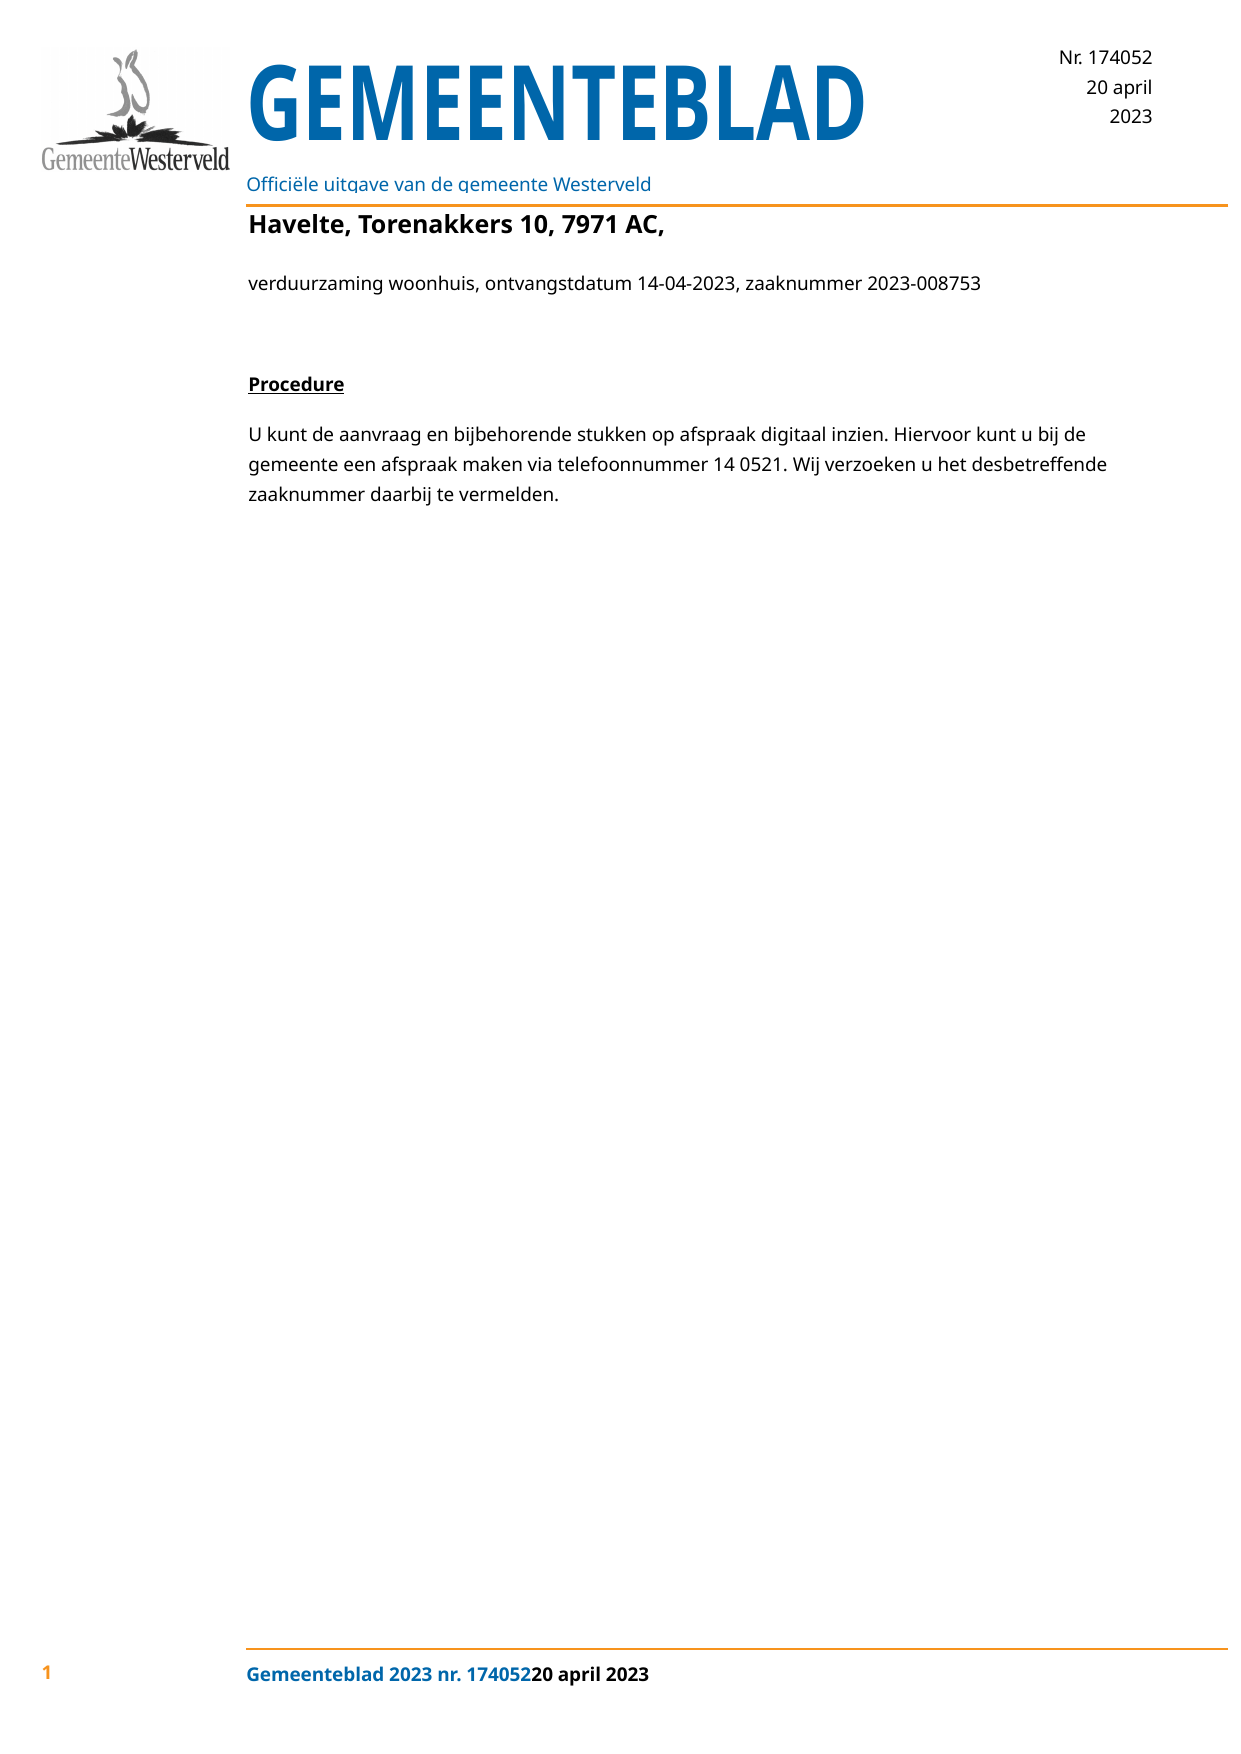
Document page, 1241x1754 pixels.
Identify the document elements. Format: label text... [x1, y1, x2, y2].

text U kunt de aanvraag en bijbehorende stukken op afspraak digitaal inzien. Hiervoor kunt u bij de gemeente een afspraak maken via telefoonnummer 14 0521. Wij verzoeken u het desbetreffende zaaknummer daarbij te vermelden. [248, 422, 1152, 506]
text Havelte, Torenakkers 10, 7971 AC, [248, 207, 1152, 241]
text verduurzaming woonhuis, ontvangstdatum 14-04-2023, zaaknummer 2023-008753 [248, 270, 1152, 296]
text Procedure [248, 371, 1152, 397]
picture [41, 47, 231, 172]
